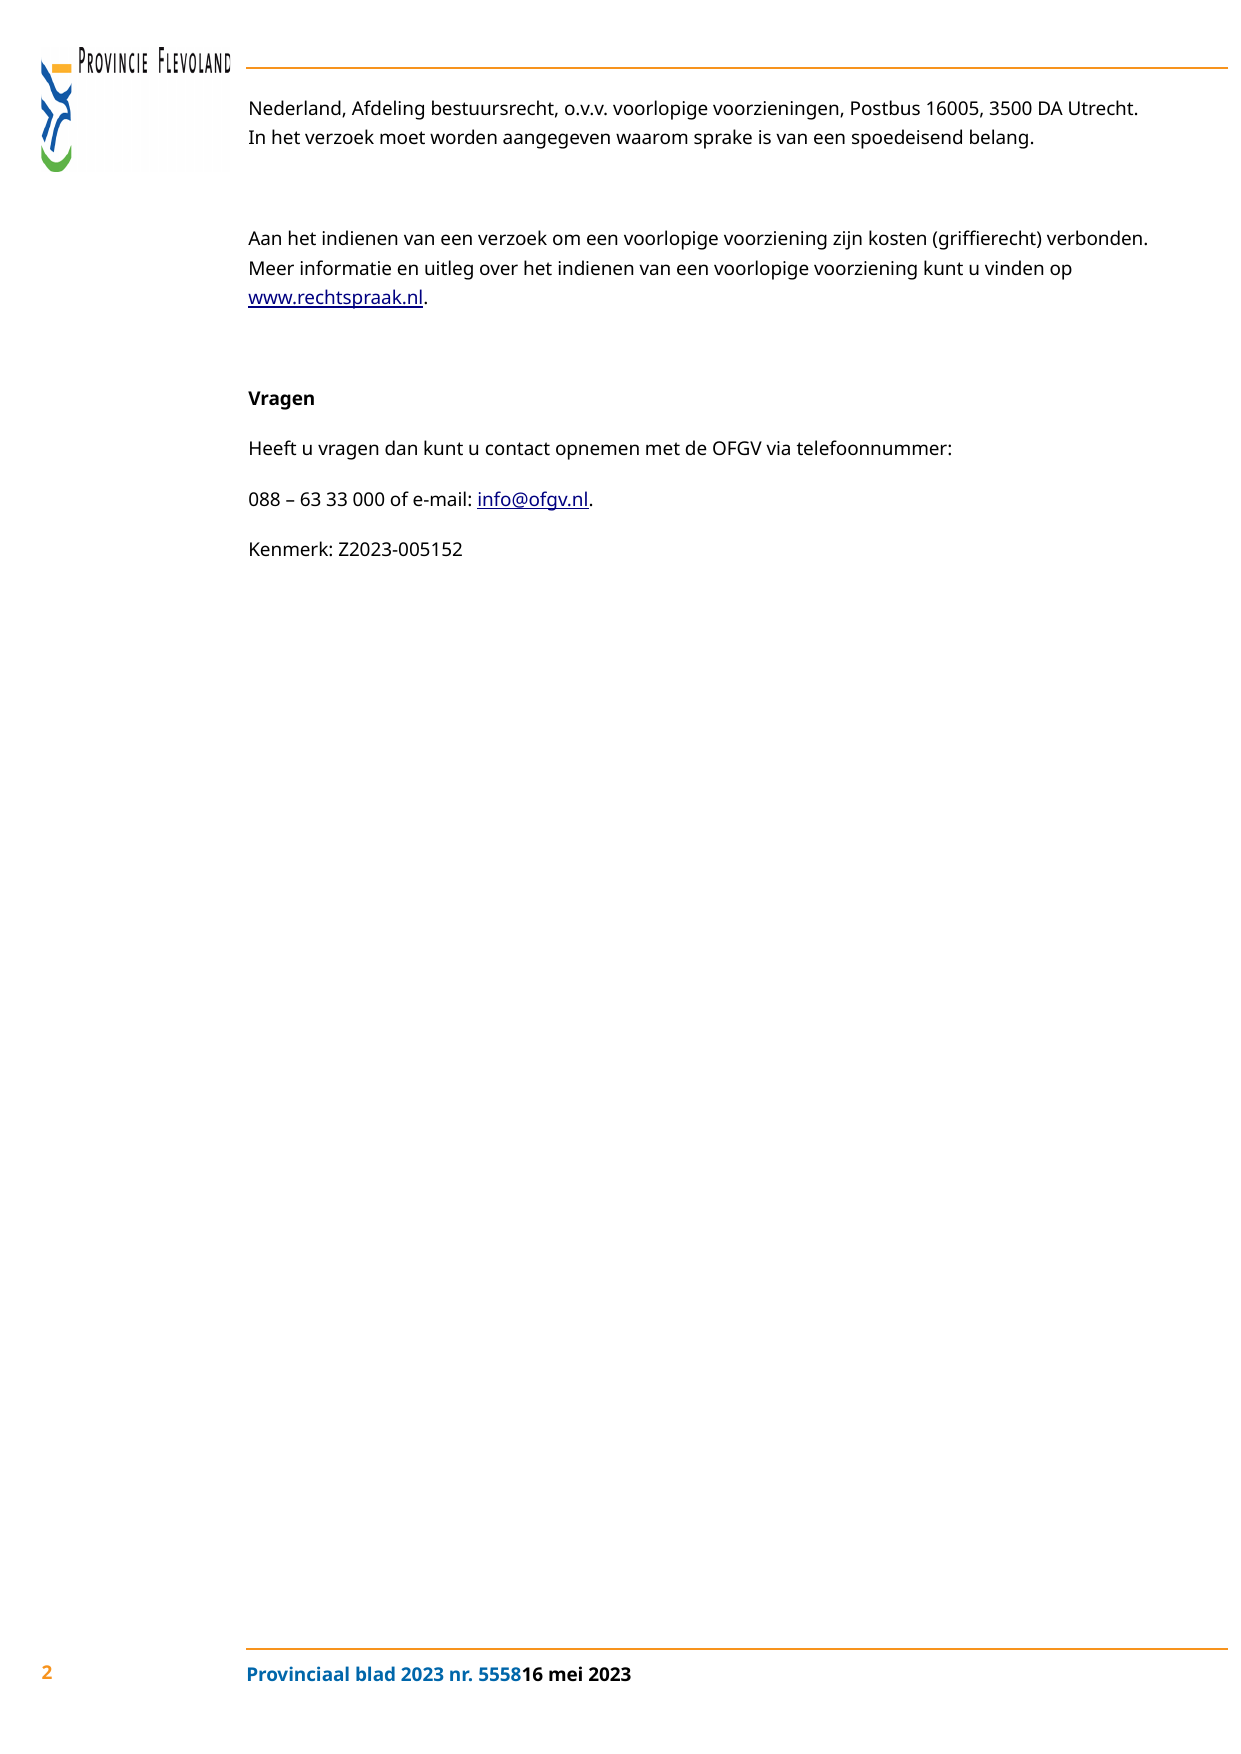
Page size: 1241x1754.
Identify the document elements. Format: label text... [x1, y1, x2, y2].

text Kenmerk: Z2023-005152 [248, 536, 1152, 562]
picture [41, 47, 231, 172]
text Nederland, Afdeling bestuursrecht, o.v.v. voorlopige voorzieningen, Postbus 16005, 3500 DA Utrecht. In het verzoek moet worden aangegeven waarom sprake is van een spoedeisend belang. [248, 95, 1152, 150]
text Aan het indienen van een verzoek om een voorlopige voorziening zijn kosten (griffierecht) verbonden. Meer informatie en uitleg over het indienen van een voorlopige voorziening kunt u vinden op www.rechtspraak.nl. [248, 225, 1152, 310]
text 088 – 63 33 000 of e-mail: info@ofgv.nl. [248, 486, 1152, 512]
text Vragen [248, 385, 1152, 411]
text Heeft u vragen dan kunt u contact opnemen met de OFGV via telefoonnummer: [248, 436, 1152, 461]
